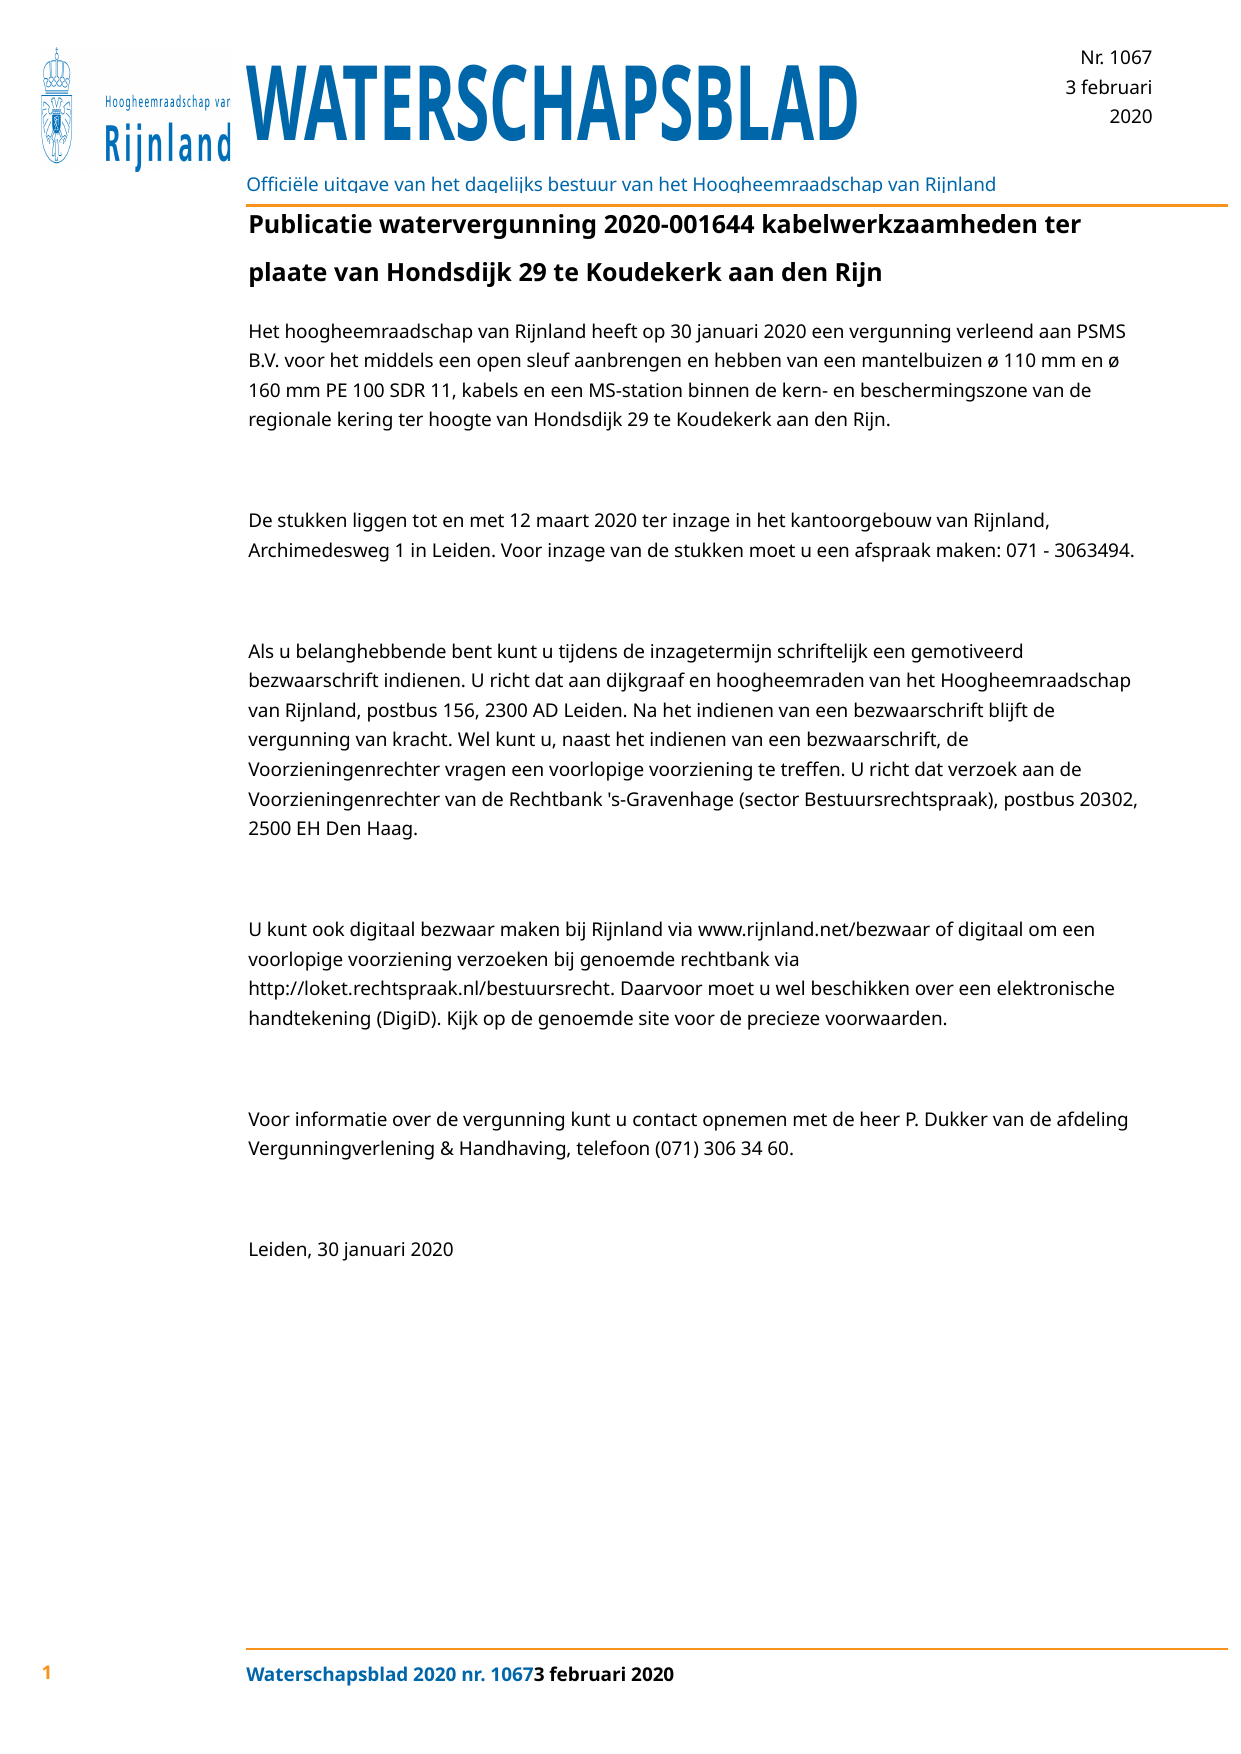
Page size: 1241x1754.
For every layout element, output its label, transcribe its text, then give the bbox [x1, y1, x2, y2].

text U kunt ook digitaal bezwaar maken bij Rijnland via www.rijnland.net/bezwaar of digitaal om een voorlopige voorziening verzoeken bij genoemde rechtbank via http://loket.rechtspraak.nl/bestuursrecht. Daarvoor moet u wel beschikken over een elektronische handtekening (DigiD). Kijk op de genoemde site voor de precieze voorwaarden. [248, 916, 1152, 1031]
text Het hoogheemraadschap van Rijnland heeft op 30 januari 2020 een vergunning verleend aan PSMS B.V. voor het middels een open sleuf aanbrengen en hebben van een mantelbuizen ø 110 mm en ø 160 mm PE 100 SDR 11, kabels en een MS-station binnen de kern- en beschermingszone van de regionale kering ter hoogte van Hondsdijk 29 te Koudekerk aan den Rijn. [248, 318, 1152, 432]
picture [41, 47, 231, 172]
text Publicatie watervergunning 2020-001644 kabelwerkzaamheden ter plaate van Hondsdijk 29 te Koudekerk aan den Rijn [248, 207, 1152, 288]
text Als u belanghebbende bent kunt u tijdens de inzagetermijn schriftelijk een gemotiveerd bezwaarschrift indienen. U richt dat aan dijkgraaf en hoogheemraden van het Hoogheemraadschap van Rijnland, postbus 156, 2300 AD Leiden. Na het indienen van een bezwaarschrift blijft de vergunning van kracht. Wel kunt u, naast het indienen van een bezwaarschrift, de Voorzieningenrechter vragen een voorlopige voorziening te treffen. U richt dat verzoek aan de Voorzieningenrechter van de Rechtbank 's-Gravenhage (sector Bestuursrechtspraak), postbus 20302, 2500 EH Den Haag. [248, 638, 1152, 841]
text Leiden, 30 januari 2020 [248, 1236, 1152, 1262]
text De stukken liggen tot en met 12 maart 2020 ter inzage in het kantoorgebouw van Rijnland, Archimedesweg 1 in Leiden. Voor inzage van de stukken moet u een afspraak maken: 071 - 3063494. [248, 507, 1152, 563]
text Voor informatie over de vergunning kunt u contact opnemen met de heer P. Dukker van de afdeling Vergunningverlening & Handhaving, telefoon (071) 306 34 60. [248, 1106, 1152, 1161]
